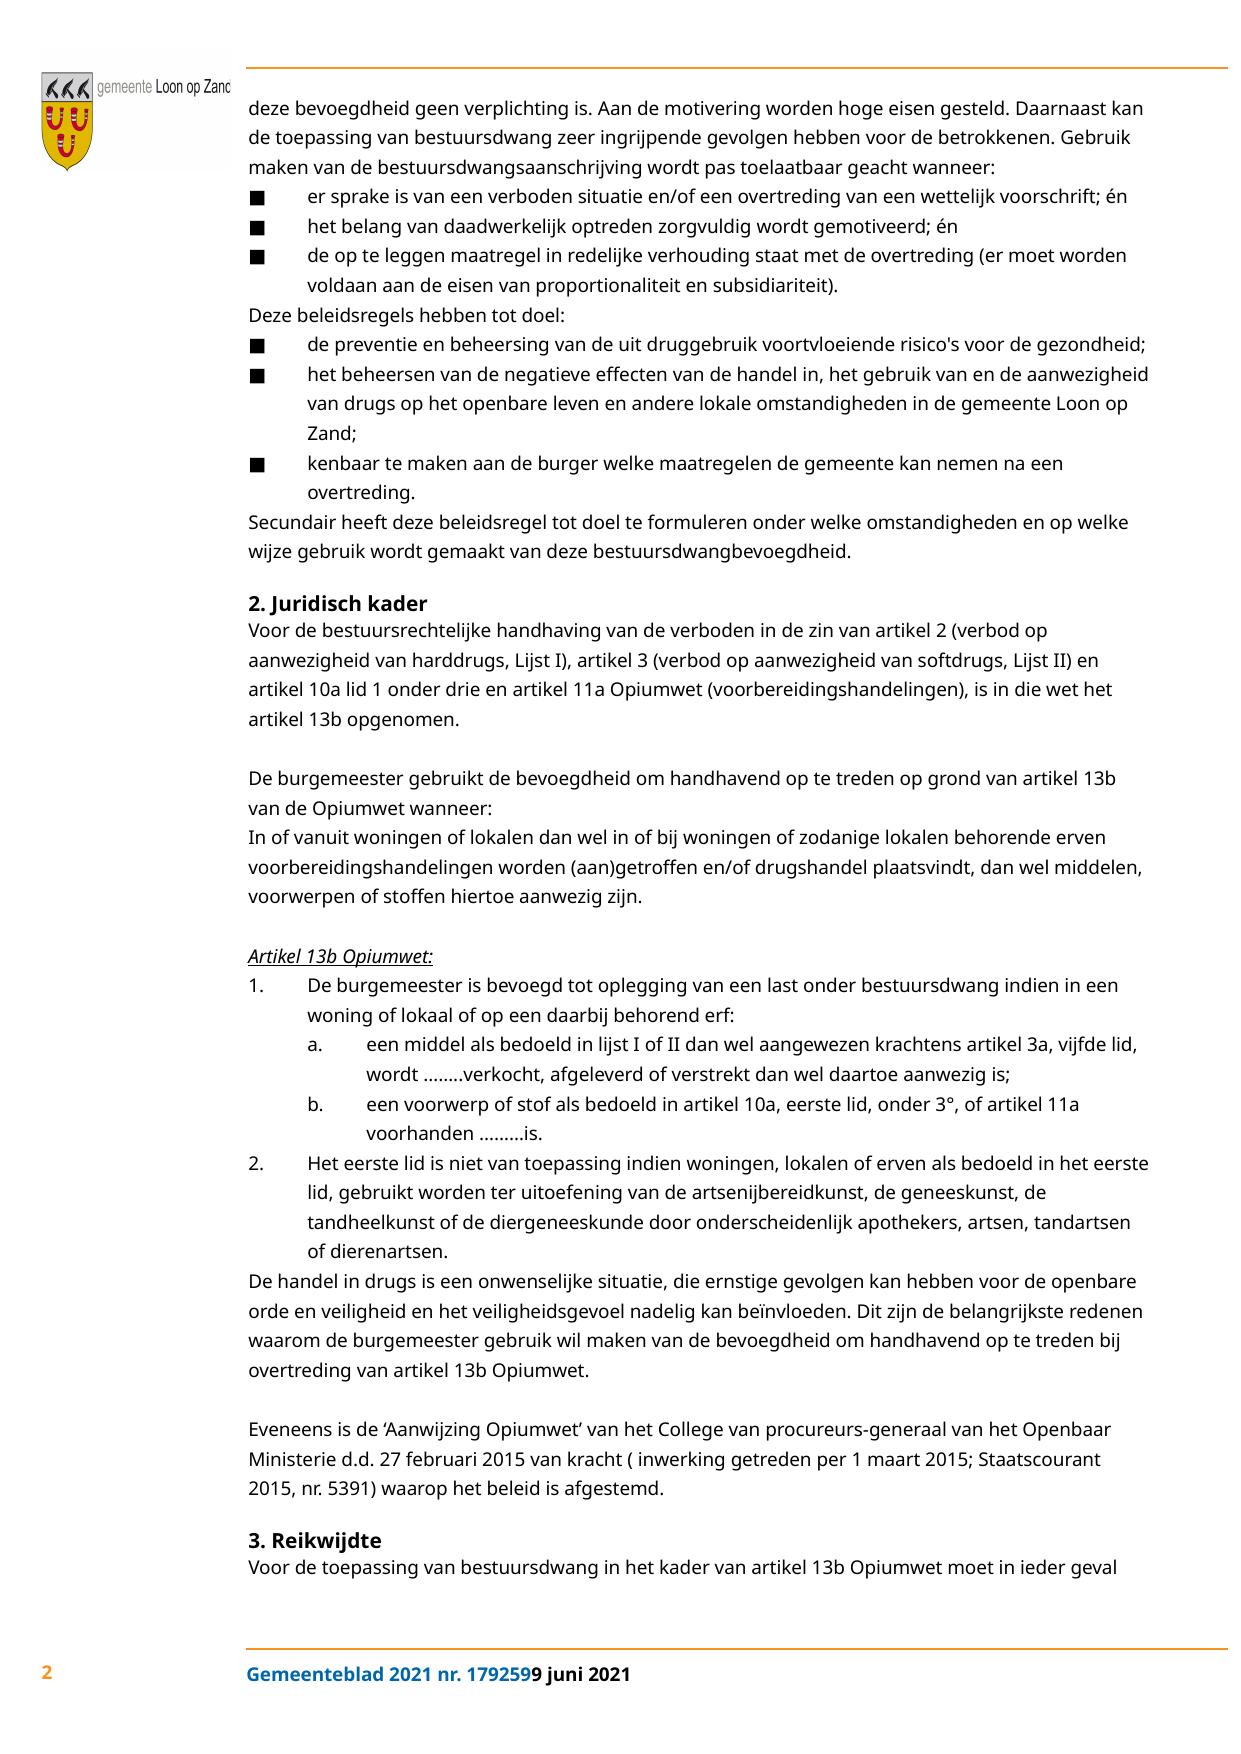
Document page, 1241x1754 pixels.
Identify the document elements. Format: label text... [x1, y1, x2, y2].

list het belang van daadwerkelijk optreden zorgvuldig wordt gemotiveerd; én [248, 213, 1152, 239]
list het beheersen van de negatieve effecten van de handel in, het gebruik van en de aanwezigheid van drugs op het openbare leven en andere lokale omstandigheden in de gemeente Loon op Zand; [248, 361, 1152, 446]
text 3. Reikwijdte [248, 1526, 1152, 1554]
text Voor de bestuursrechtelijke handhaving van de verboden in de zin van artikel 2 (verbod op aanwezigheid van harddrugs, Lijst I), artikel 3 (verbod op aanwezigheid van softdrugs, Lijst II) en artikel 10a lid 1 onder drie en artikel 11a Opiumwet (voorbereidingshandelingen), is in die wet het artikel 13b opgenomen. [248, 617, 1152, 732]
list de op te leggen maatregel in redelijke verhouding staat met de overtreding (er moet worden voldaan aan de eisen van proportionaliteit en subsidiariteit). [248, 243, 1152, 298]
text Voor de toepassing van bestuursdwang in het kader van artikel 13b Opiumwet moet in ieder geval [248, 1554, 1152, 1580]
list er sprake is van een verboden situatie en/of een overtreding van een wettelijk voorschrift; én [248, 183, 1152, 209]
text deze bevoegdheid geen verplichting is. Aan de motivering worden hoge eisen gesteld. Daarnaast kan de toepassing van bestuursdwang zeer ingrijpende gevolgen hebben voor de betrokkenen. Gebruik maken van de bestuursdwangsaanschrijving wordt pas toelaatbaar geacht wanneer: [248, 95, 1152, 180]
text Deze beleidsregels hebben tot doel: [248, 302, 1152, 328]
text De handel in drugs is een onwenselijke situatie, die ernstige gevolgen kan hebben voor de openbare orde en veiligheid en het veiligheidsgevoel nadelig kan beïnvloeden. Dit zijn de belangrijkste redenen waarom de burgemeester gebruik wil maken van de bevoegdheid om handhavend op te treden bij overtreding van artikel 13b Opiumwet. [248, 1268, 1152, 1383]
list Het eerste lid is niet van toepassing indien woningen, lokalen of erven als bedoeld in het eerste lid, gebruikt worden ter uitoefening van de artsenijbereidkunst, de geneeskunst, de tandheelkunst of de diergeneeskunde door onderscheidenlijk apothekers, artsen, tandartsen of dierenartsen. [248, 1150, 1152, 1264]
text Secundair heeft deze beleidsregel tot doel te formuleren onder welke omstandigheden en op welke wijze gebruik wordt gemaakt van deze bestuursdwangbevoegdheid. [248, 509, 1152, 564]
list een voorwerp of stof als bedoeld in artikel 10a, eerste lid, onder 3°, of artikel 11a voorhanden ………is. [307, 1091, 1152, 1146]
list kenbaar te maken aan de burger welke maatregelen de gemeente kan nemen na een overtreding. [248, 450, 1152, 505]
list de preventie en beheersing van de uit druggebruik voortvloeiende risico's voor de gezondheid; [248, 331, 1152, 357]
text 2. Juridisch kader [248, 589, 1152, 617]
list een middel als bedoeld in lijst I of II dan wel aangewezen krachtens artikel 3a, vijfde lid, wordt ……..verkocht, afgeleverd of verstrekt dan wel daartoe aanwezig is; [307, 1032, 1152, 1087]
text Eveneens is de ‘Aanwijzing Opiumwet’ van het College van procureurs-generaal van het Openbaar Ministerie d.d. 27 februari 2015 van kracht ( inwerking getreden per 1 maart 2015; Staatscourant 2015, nr. 5391) waarop het beleid is afgestemd. [248, 1416, 1152, 1501]
text In of vanuit woningen of lokalen dan wel in of bij woningen of zodanige lokalen behorende erven voorbereidingshandelingen worden (aan)getroffen en/of drugshandel plaatsvindt, dan wel middelen, voorwerpen of stoffen hiertoe aanwezig zijn. [248, 824, 1152, 909]
text Artikel 13b Opiumwet: [248, 943, 1152, 968]
picture [41, 47, 231, 172]
list De burgemeester is bevoegd tot oplegging van een last onder bestuursdwang indien in een woning of lokaal of op een daarbij behorend erf: [248, 972, 1152, 1028]
text De burgemeester gebruikt de bevoegdheid om handhavend op te treden op grond van artikel 13b van de Opiumwet wanneer: [248, 765, 1152, 821]
